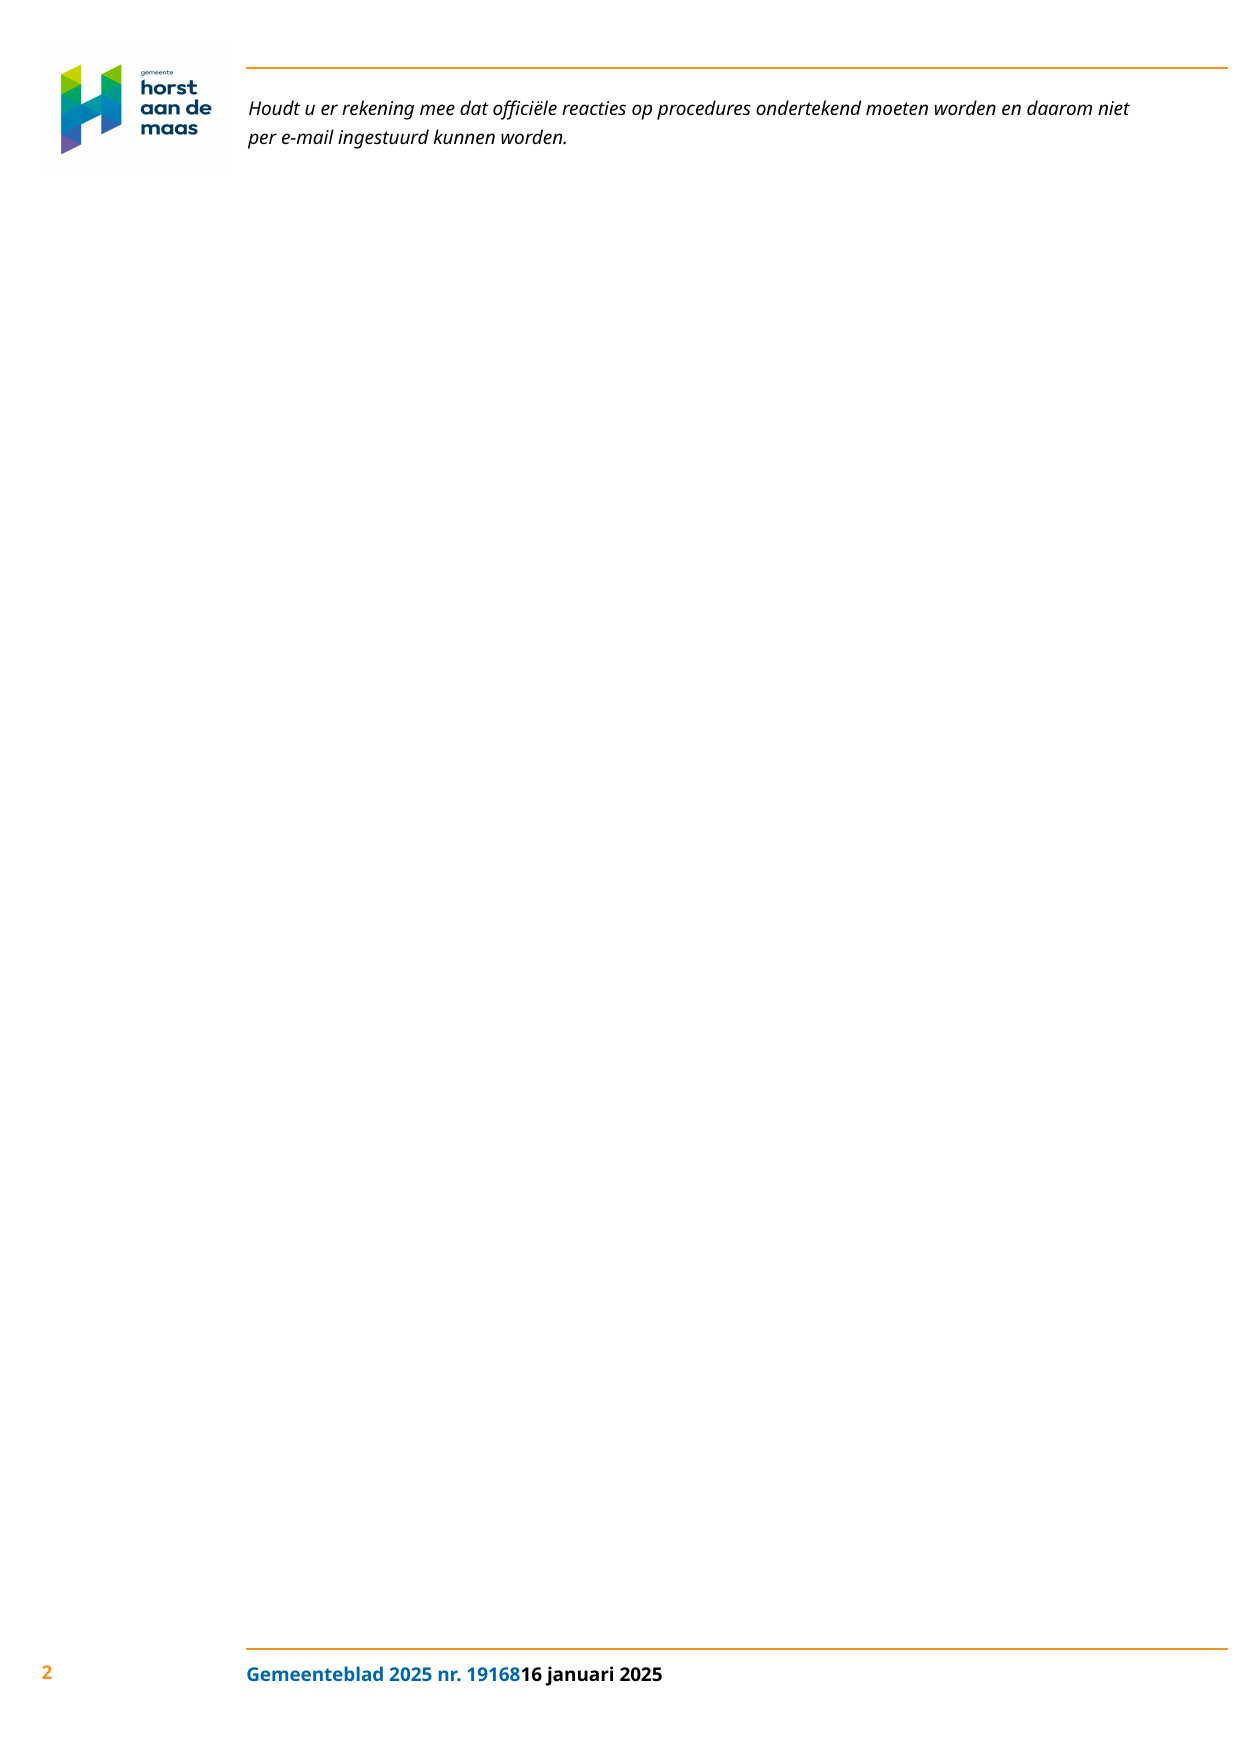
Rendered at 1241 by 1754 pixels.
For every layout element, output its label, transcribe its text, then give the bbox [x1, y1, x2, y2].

text Houdt u er rekening mee dat officiële reacties op procedures ondertekend moeten worden en daarom niet per e-mail ingestuurd kunnen worden. [248, 95, 1152, 150]
picture [41, 47, 231, 172]
